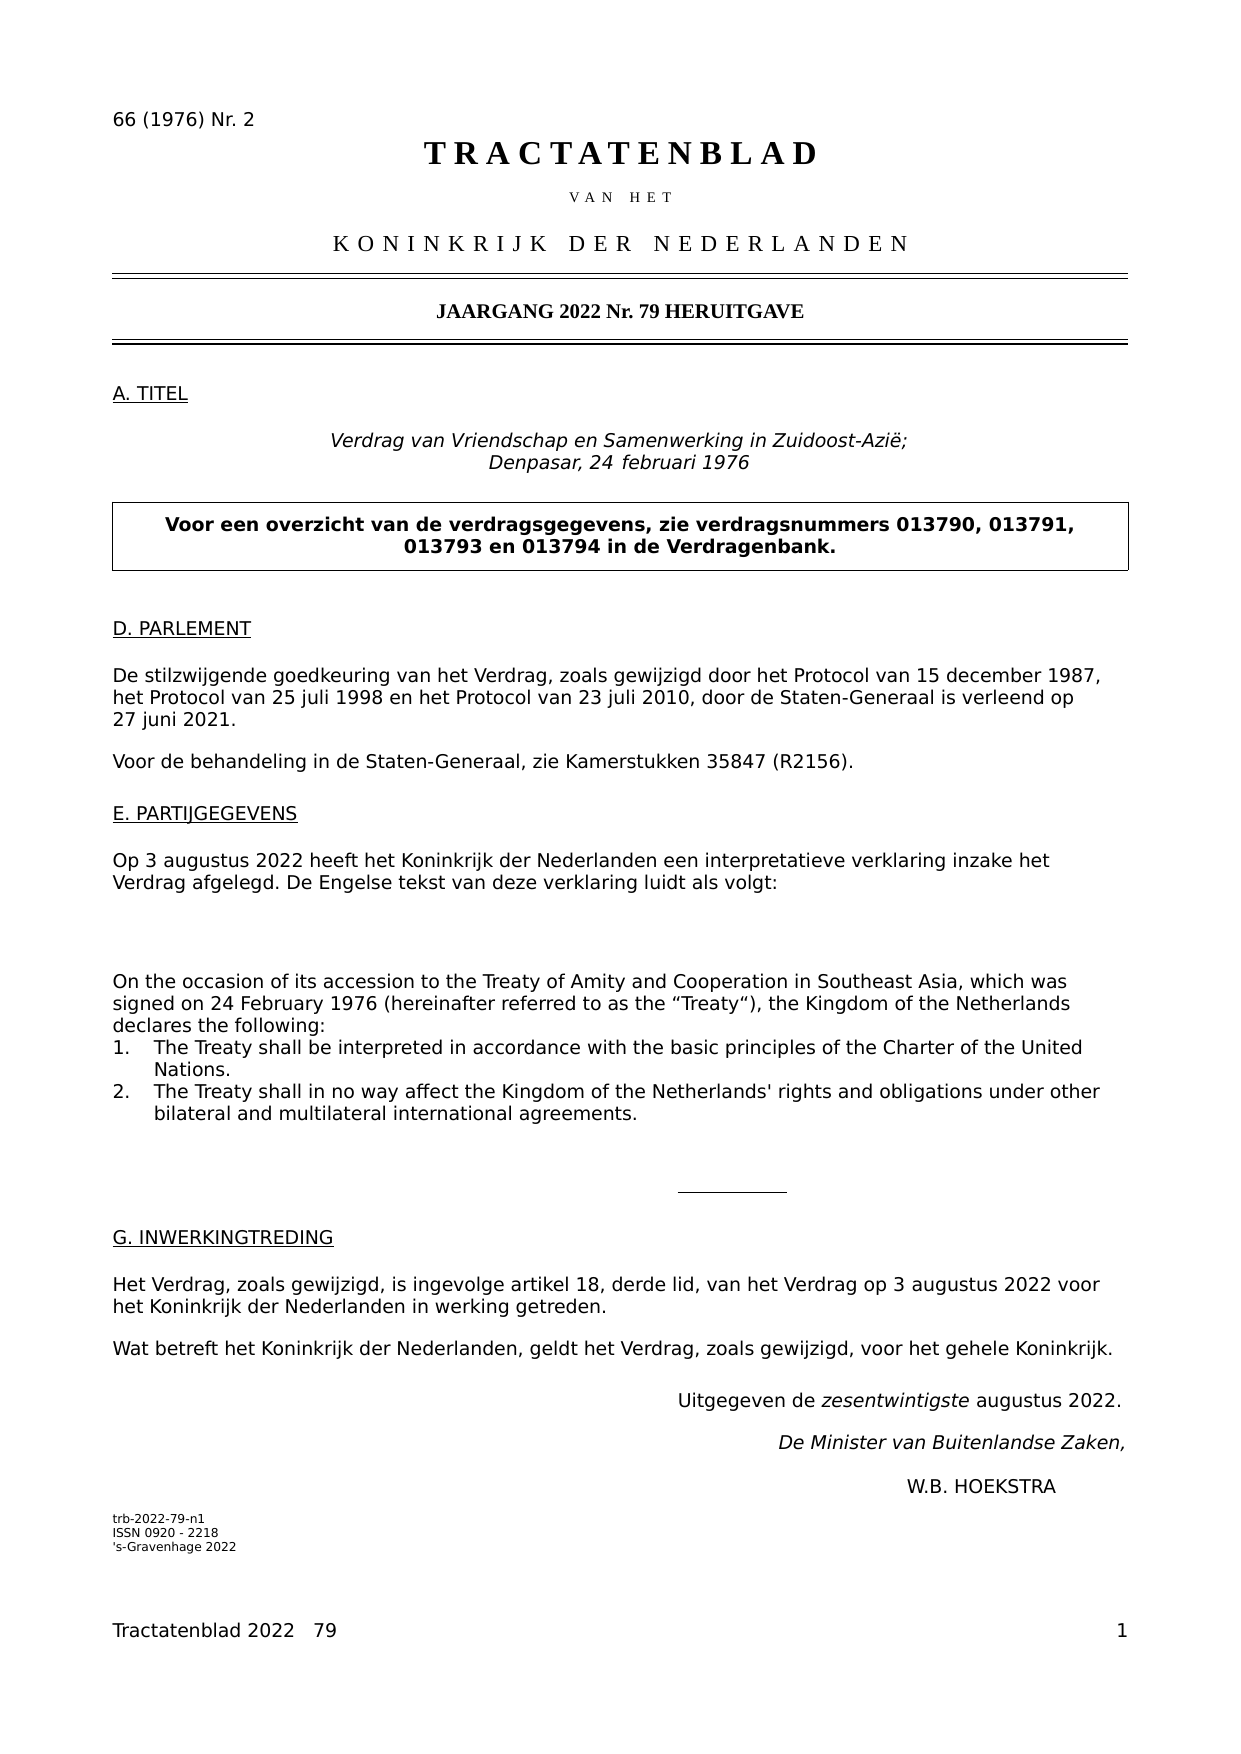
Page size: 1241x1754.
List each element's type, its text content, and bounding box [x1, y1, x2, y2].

text Wat betreft het Koninkrijk der Nederlanden, geldt het Verdrag, zoals gewijzigd, voor het gehele Koninkrijk. [112, 1338, 1128, 1360]
text On the occasion of its accession to the Treaty of Amity and Cooperation in Southeast Asia, which was signed on 24 February 1976 (hereinafter referred to as the “Treaty“), the Kingdom of the Netherlands declares the following: [112, 971, 1128, 1037]
text trb-2022-79-n1 [112, 1512, 346, 1526]
text KONINKRIJK DER NEDERLANDEN [112, 229, 1128, 256]
subtitle A. TITEL [112, 383, 1128, 405]
text 2. The Treaty shall in no way affect the Kingdom of the Netherlands' rights and obligations under other bilateral and multilateral international agreements. [112, 1081, 1128, 1125]
subtitle D. PARLEMENT [112, 618, 1128, 640]
text ISSN 0920 - 2218 [112, 1526, 346, 1540]
text Voor de behandeling in de Staten-Generaal, zie Kamerstukken 35847 (R2156). [112, 751, 1128, 773]
text Het Verdrag, zoals gewijzigd, is ingevolge artikel 18, derde lid, van het Verdrag op 3 augustus 2022 voor het Koninkrijk der Nederlanden in werking getreden. [112, 1274, 1128, 1318]
subtitle E. PARTIJGEGEVENS [112, 803, 1128, 825]
text Verdrag van Vriendschap en Samenwerking in Zuidoost-Azië; [112, 430, 1128, 452]
text De Minister van Buitenlandse Zaken, W.B. HOEKSTRA [112, 1432, 1128, 1498]
text De stilzwijgende goedkeuring van het Verdrag, zoals gewijzigd door het Protocol van 15 december 1987, het Protocol van 25 juli 1998 en het Protocol van 23 juli 2010, door de Staten-Generaal is verleend op 27 juni 2021. [112, 665, 1128, 731]
text TRACTATENBLAD [112, 133, 1128, 172]
subtitle G. INWERKINGTREDING [112, 1227, 1128, 1249]
text 66 (1976) Nr. 2 [112, 109, 1128, 131]
text 's-Gravenhage 2022 [112, 1540, 346, 1554]
text Denpasar, 24 februari 1976 [112, 452, 1128, 474]
text 1. The Treaty shall be interpreted in accordance with the basic principles of the Charter of the United Nations. [112, 1037, 1128, 1081]
text VAN HET [112, 189, 1128, 206]
text JAARGANG 2022 Nr. 79 HERUITGAVE [112, 299, 1128, 323]
text Op 3 augustus 2022 heeft het Koninkrijk der Nederlanden een interpretatieve verklaring inzake het Verdrag afgelegd. De Engelse tekst van deze verklaring luidt als volgt: [112, 850, 1128, 894]
text Uitgegeven de zesentwintigste augustus 2022. [112, 1390, 1128, 1412]
